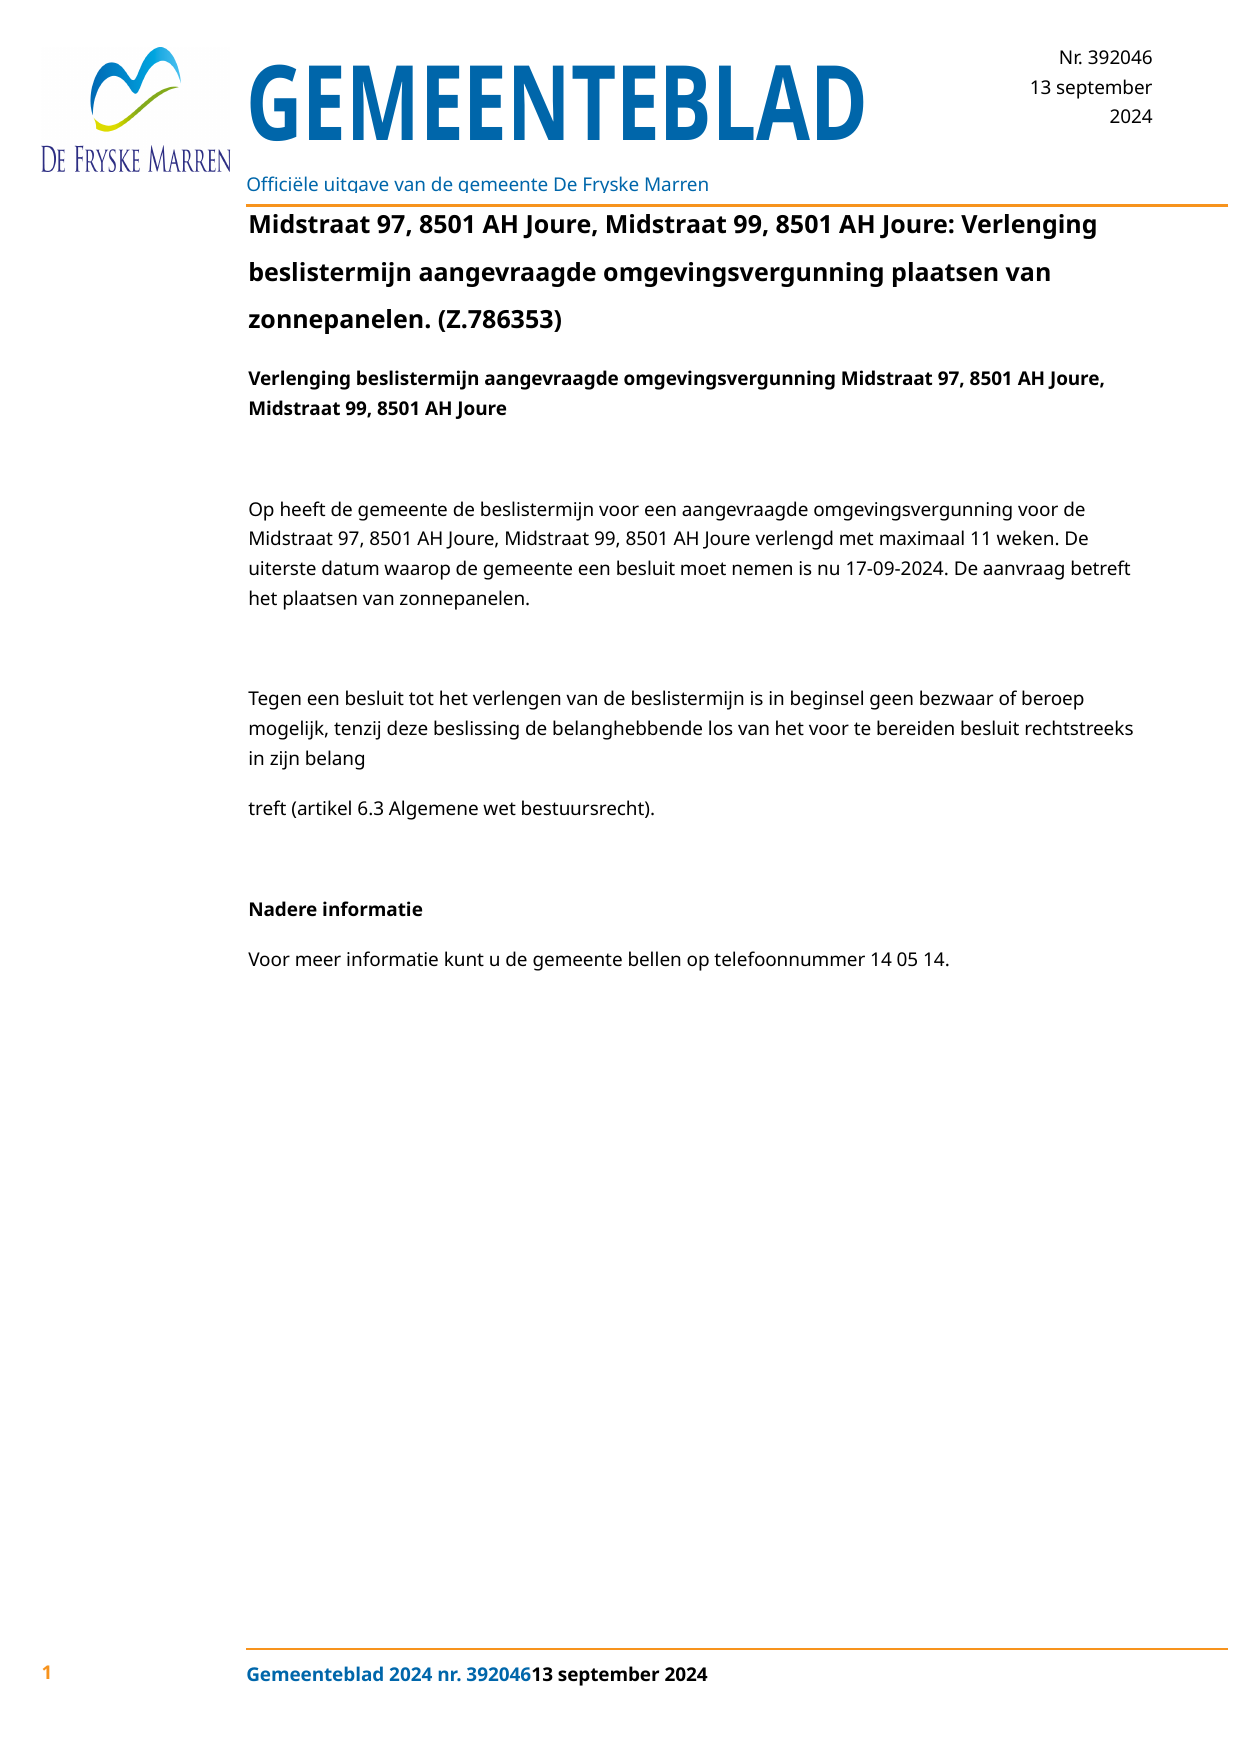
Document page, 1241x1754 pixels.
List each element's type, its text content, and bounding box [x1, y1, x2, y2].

text Verlenging beslistermijn aangevraagde omgevingsvergunning Midstraat 97, 8501 AH Joure, Midstraat 99, 8501 AH Joure [248, 366, 1152, 421]
text Midstraat 97, 8501 AH Joure, Midstraat 99, 8501 AH Joure: Verlenging beslistermijn aangevraagde omgevingsvergunning plaatsen van zonnepanelen. (Z.786353) [248, 207, 1152, 336]
text Tegen een besluit tot het verlengen van de beslistermijn is in beginsel geen bezwaar of beroep mogelijk, tenzij deze beslissing de belanghebbende los van het voor te bereiden besluit rechtstreeks in zijn belang [248, 686, 1152, 770]
picture [41, 47, 231, 172]
text Op heeft de gemeente de beslistermijn voor een aangevraagde omgevingsvergunning voor de Midstraat 97, 8501 AH Joure, Midstraat 99, 8501 AH Joure verlengd met maximaal 11 weken. De uiterste datum waarop de gemeente een besluit moet nemen is nu 17-09-2024. De aanvraag betreft het plaatsen van zonnepanelen. [248, 496, 1152, 610]
text Voor meer informatie kunt u de gemeente bellen op telefoonnummer 14 05 14. [248, 946, 1152, 972]
text treft (artikel 6.3 Algemene wet bestuursrecht). [248, 795, 1152, 821]
text Nadere informatie [248, 896, 1152, 922]
